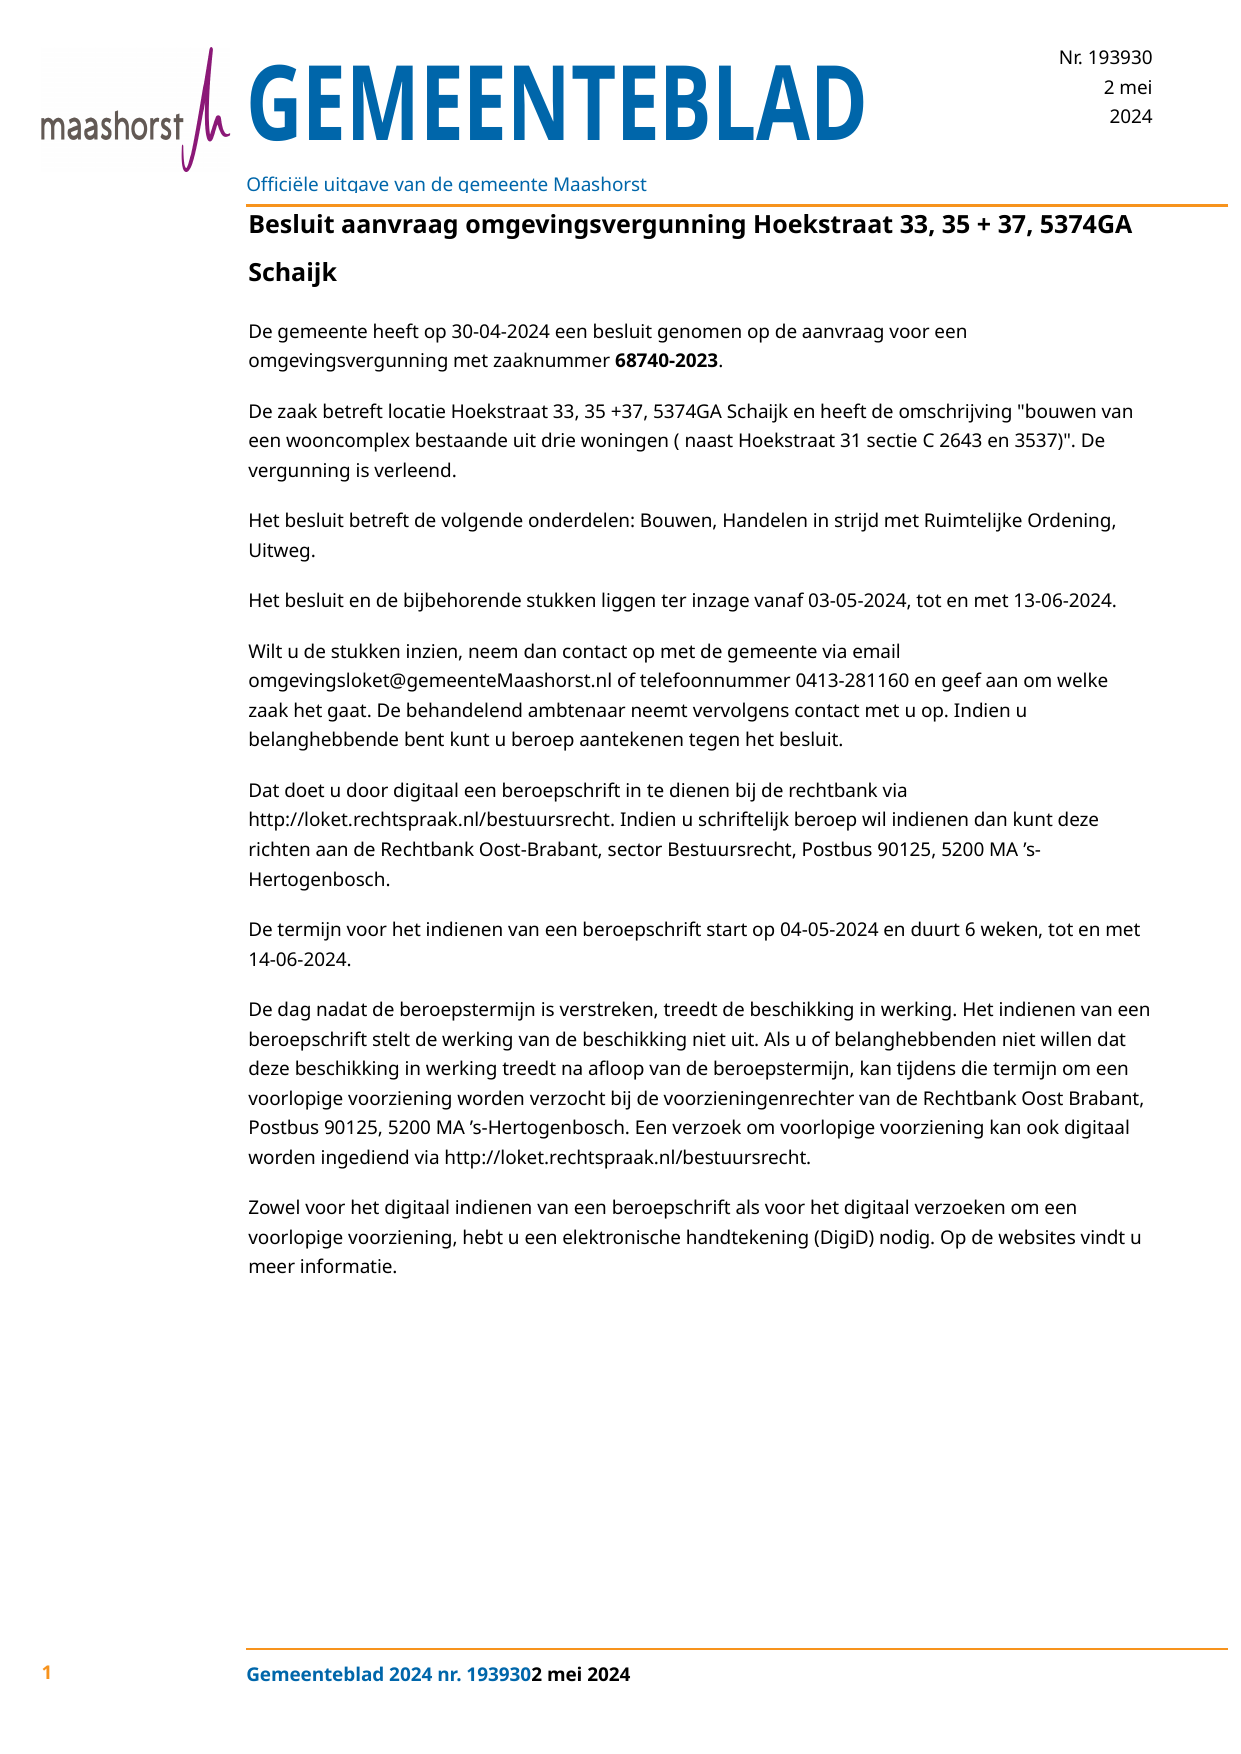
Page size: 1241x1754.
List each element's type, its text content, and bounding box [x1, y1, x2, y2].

text Wilt u de stukken inzien, neem dan contact op met de gemeente via email omgevingsloket@gemeenteMaashorst.nl of telefoonnummer 0413-281160 en geef aan om welke zaak het gaat. De behandelend ambtenaar neemt vervolgens contact met u op. Indien u belanghebbende bent kunt u beroep aantekenen tegen het besluit. [248, 638, 1152, 752]
picture [41, 47, 231, 172]
text Het besluit en de bijbehorende stukken liggen ter inzage vanaf 03-05-2024, tot en met 13-06-2024. [248, 587, 1152, 613]
text De dag nadat de beroepstermijn is verstreken, treedt de beschikking in werking. Het indienen van een beroepschrift stelt de werking van de beschikking niet uit. Als u of belanghebbenden niet willen dat deze beschikking in werking treedt na afloop van de beroepstermijn, kan tijdens die termijn om een voorlopige voorziening worden verzocht bij de voorzieningenrechter van de Rechtbank Oost Brabant, Postbus 90125, 5200 MA ’s-Hertogenbosch. Een verzoek om voorlopige voorziening kan ook digitaal worden ingediend via http://loket.rechtspraak.nl/bestuursrecht. [248, 996, 1152, 1170]
text De zaak betreft locatie Hoekstraat 33, 35 +37, 5374GA Schaijk en heeft de omschrijving "bouwen van een wooncomplex bestaande uit drie woningen ( naast Hoekstraat 31 sectie C 2643 en 3537)". De vergunning is verleend. [248, 398, 1152, 483]
text Besluit aanvraag omgevingsvergunning Hoekstraat 33, 35 + 37, 5374GA Schaijk [248, 207, 1152, 288]
text Zowel voor het digitaal indienen van een beroepschrift als voor het digitaal verzoeken om een voorlopige voorziening, hebt u een elektronische handtekening (DigiD) nodig. Op de websites vindt u meer informatie. [248, 1194, 1152, 1279]
text De termijn voor het indienen van een beroepschrift start op 04-05-2024 en duurt 6 weken, tot en met 14-06-2024. [248, 916, 1152, 972]
text Het besluit betreft de volgende onderdelen: Bouwen, Handelen in strijd met Ruimtelijke Ordening, Uitweg. [248, 507, 1152, 563]
text Dat doet u door digitaal een beroepschrift in te dienen bij de rechtbank via http://loket.rechtspraak.nl/bestuursrecht. Indien u schriftelijk beroep wil indienen dan kunt deze richten aan de Rechtbank Oost-Brabant, sector Bestuursrecht, Postbus 90125, 5200 MA ’s-Hertogenbosch. [248, 777, 1152, 892]
text De gemeente heeft op 30-04-2024 een besluit genomen op de aanvraag voor een omgevingsvergunning met zaaknummer 68740-2023. [248, 318, 1152, 373]
